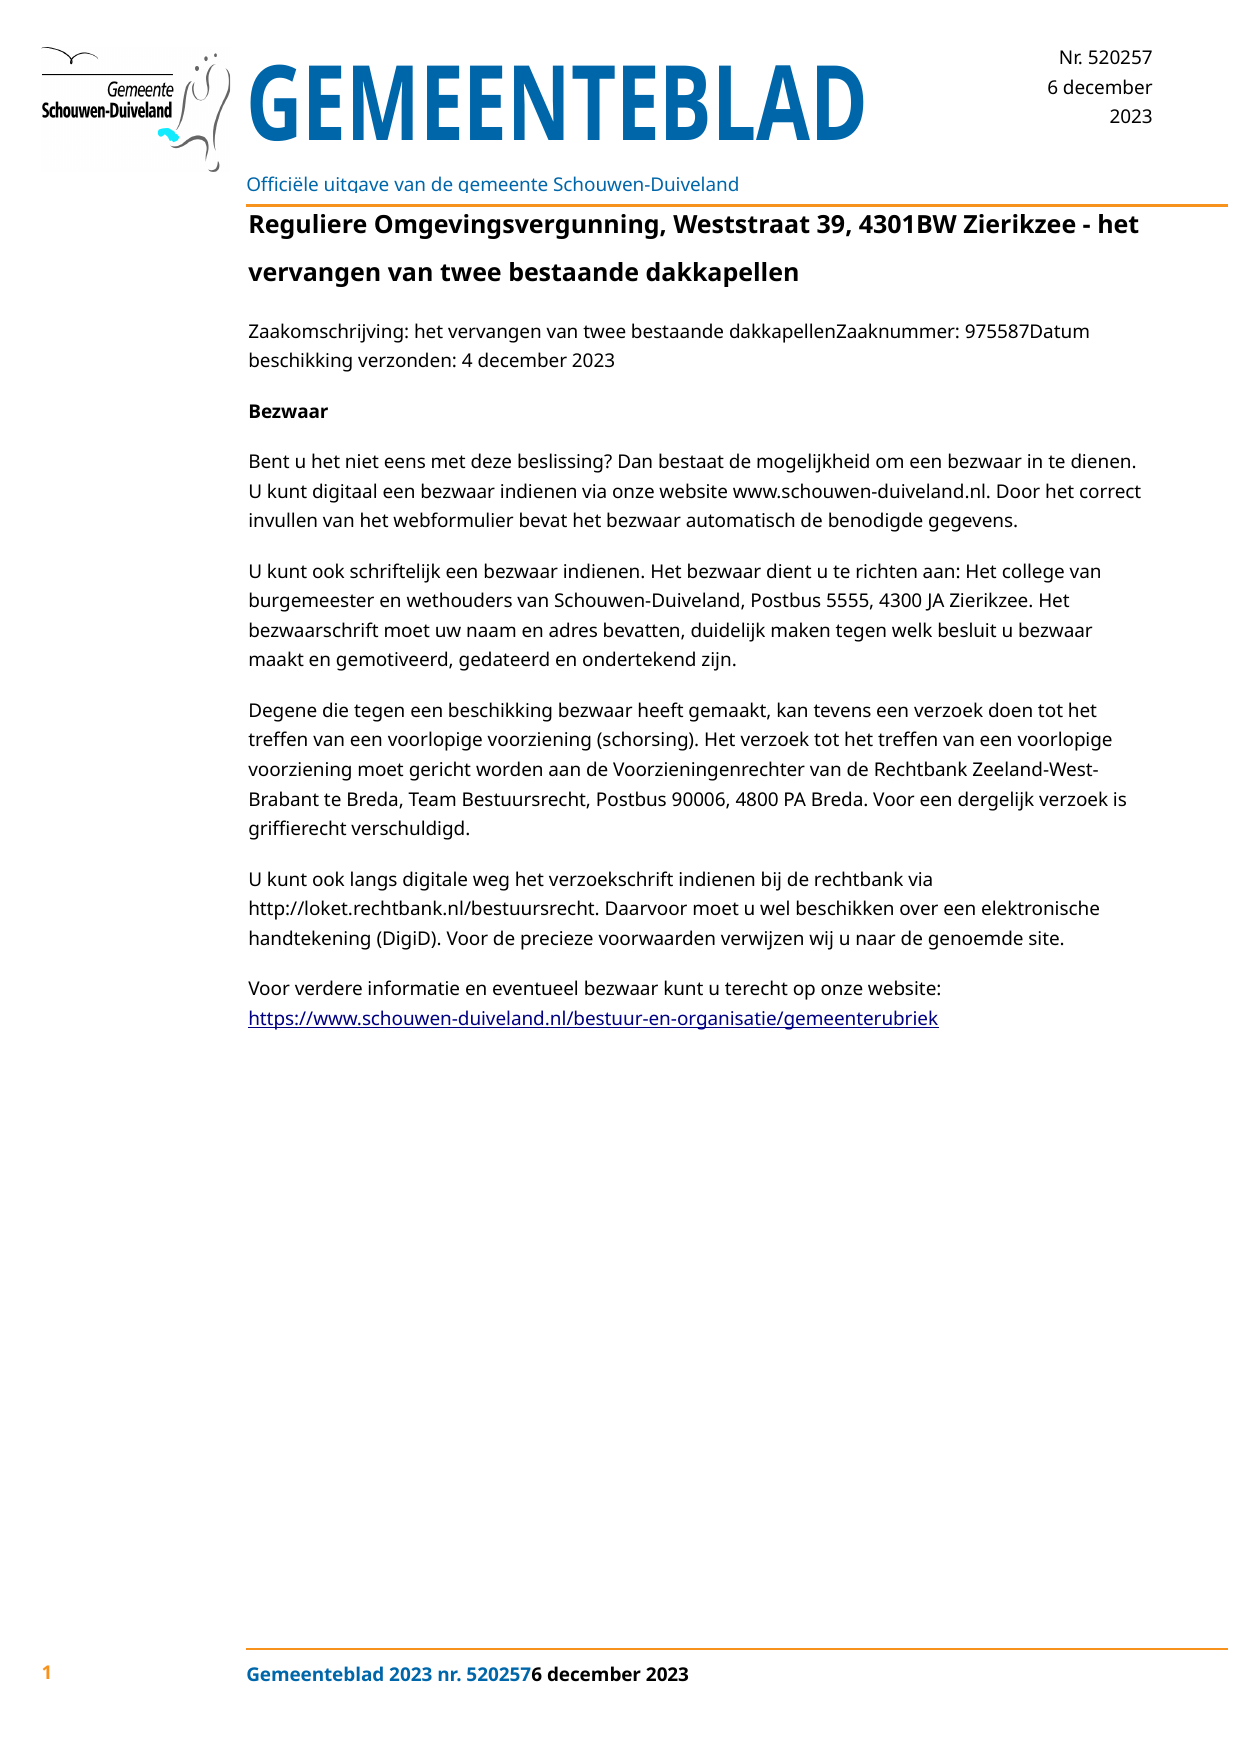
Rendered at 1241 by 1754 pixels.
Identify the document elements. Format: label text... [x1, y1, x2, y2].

text Bent u het niet eens met deze beslissing? Dan bestaat de mogelijkheid om een bezwaar in te dienen. U kunt digitaal een bezwaar indienen via onze website www.schouwen-duiveland.nl. Door het correct invullen van het webformulier bevat het bezwaar automatisch de benodigde gegevens. [248, 448, 1152, 533]
text Zaakomschrijving: het vervangen van twee bestaande dakkapellenZaaknummer: 975587Datum beschikking verzonden: 4 december 2023 [248, 318, 1152, 373]
text Bezwaar [248, 398, 1152, 424]
text Voor verdere informatie en eventueel bezwaar kunt u terecht op onze website: https://www.schouwen-duiveland.nl/bestuur-en-organisatie/gemeenterubriek [248, 975, 1152, 1031]
text U kunt ook langs digitale weg het verzoekschrift indienen bij de rechtbank via http://loket.rechtbank.nl/bestuursrecht. Daarvoor moet u wel beschikken over een elektronische handtekening (DigiD). Voor de precieze voorwaarden verwijzen wij u naar de genoemde site. [248, 866, 1152, 951]
text U kunt ook schriftelijk een bezwaar indienen. Het bezwaar dient u te richten aan: Het college van burgemeester en wethouders van Schouwen-Duiveland, Postbus 5555, 4300 JA Zierikzee. Het bezwaarschrift moet uw naam en adres bevatten, duidelijk maken tegen welk besluit u bezwaar maakt en gemotiveerd, gedateerd en ondertekend zijn. [248, 558, 1152, 672]
text Reguliere Omgevingsvergunning, Weststraat 39, 4301BW Zierikzee - het vervangen van twee bestaande dakkapellen [248, 207, 1152, 288]
picture [41, 47, 231, 172]
text Degene die tegen een beschikking bezwaar heeft gemaakt, kan tevens een verzoek doen tot het treffen van een voorlopige voorziening (schorsing). Het verzoek tot het treffen van een voorlopige voorziening moet gericht worden aan de Voorzieningenrechter van de Rechtbank Zeeland-West-Brabant te Breda, Team Bestuursrecht, Postbus 90006, 4800 PA Breda. Voor een dergelijk verzoek is griffierecht verschuldigd. [248, 697, 1152, 841]
